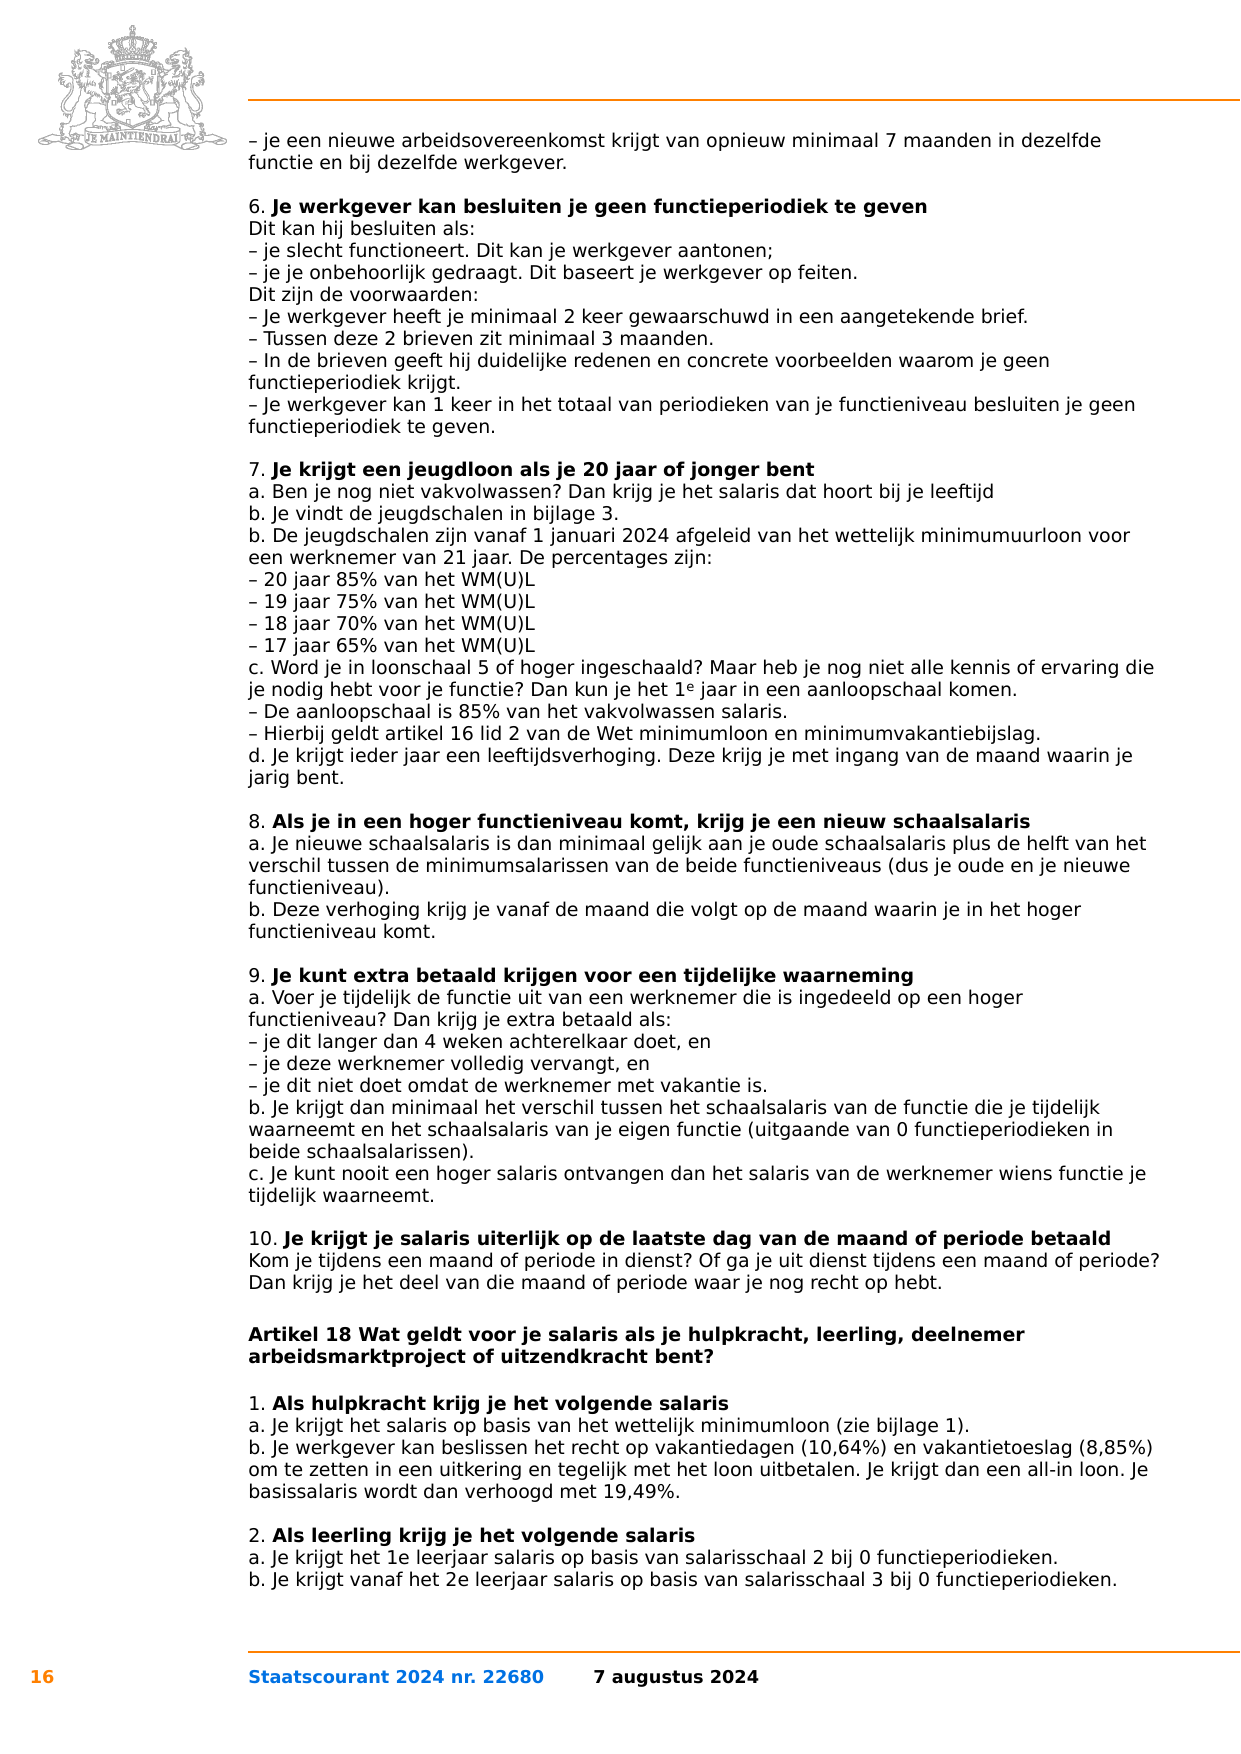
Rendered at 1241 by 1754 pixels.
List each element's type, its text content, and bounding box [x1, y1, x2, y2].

text – Je werkgever heeft je minimaal 2 keer gewaarschuwd in een aangetekende brief. [248, 306, 1163, 328]
text 2. Als leerling krijg je het volgende salaris [248, 1525, 1163, 1547]
text 7. Je krijgt een jeugdloon als je 20 jaar of jonger bent [248, 459, 1163, 481]
text a. Ben je nog niet vakvolwassen? Dan krijg je het salaris dat hoort bij je leeftijd [248, 481, 1163, 503]
text 1. Als hulpkracht krijg je het volgende salaris [248, 1393, 1163, 1415]
text 10. Je krijgt je salaris uiterlijk op de laatste dag van de maand of periode betaald [248, 1228, 1163, 1250]
text b. Je vindt de jeugdschalen in bijlage 3. [248, 503, 1163, 525]
text – Hierbij geldt artikel 16 lid 2 van de Wet minimumloon en minimumvakantiebijslag. [248, 723, 1163, 745]
text c. Je kunt nooit een hoger salaris ontvangen dan het salaris van de werknemer wiens functie je tijdelijk waarneemt. [248, 1162, 1163, 1206]
text – je deze werknemer volledig vervangt, en [248, 1053, 1163, 1074]
text – De aanloopschaal is 85% van het vakvolwassen salaris. [248, 701, 1163, 723]
text b. Je krijgt vanaf het 2e leerjaar salaris op basis van salarisschaal 3 bij 0 functieperiodieken. [248, 1569, 1163, 1591]
text – 19 jaar 75% van het WM(U)L [248, 591, 1163, 613]
text c. Word je in loonschaal 5 of hoger ingeschaald? Maar heb je nog niet alle kennis of ervaring die je nodig hebt voor je functie? Dan kun je het 1e jaar in een aanloopschaal komen. [248, 657, 1163, 701]
text – Je werkgever kan 1 keer in het totaal van periodieken van je functieniveau besluiten je geen functieperiodiek te geven. [248, 393, 1163, 437]
text Kom je tijdens een maand of periode in dienst? Of ga je uit dienst tijdens een maand of periode? Dan krijg je het deel van die maand of periode waar je nog recht op hebt. [248, 1250, 1163, 1294]
text – 17 jaar 65% van het WM(U)L [248, 635, 1163, 657]
text – je dit niet doet omdat de werknemer met vakantie is. [248, 1074, 1163, 1097]
text – je een nieuwe arbeidsovereenkomst krijgt van opnieuw minimaal 7 maanden in dezelfde functie en bij dezelfde werkgever. [248, 130, 1163, 174]
text b. Je krijgt dan minimaal het verschil tussen het schaalsalaris van de functie die je tijdelijk waarneemt en het schaalsalaris van je eigen functie (uitgaande van 0 functieperiodieken in beide schaalsalarissen). [248, 1097, 1163, 1162]
subtitle Artikel 18 Wat geldt voor je salaris als je hulpkracht, leerling, deelnemer arbeidsmarktproject of uitzendkracht bent? [248, 1324, 1163, 1368]
text Dit zijn de voorwaarden: [248, 284, 1163, 306]
text 6. Je werkgever kan besluiten je geen functieperiodiek te geven [248, 196, 1163, 218]
text b. De jeugdschalen zijn vanaf 1 januari 2024 afgeleid van het wettelijk minimumuurloon voor een werknemer van 21 jaar. De percentages zijn: [248, 525, 1163, 569]
text – Tussen deze 2 brieven zit minimaal 3 maanden. [248, 328, 1163, 349]
text b. Deze verhoging krijg je vanaf de maand die volgt op de maand waarin je in het hoger functieniveau komt. [248, 899, 1163, 943]
text a. Je krijgt het salaris op basis van het wettelijk minimumloon (zie bijlage 1). [248, 1415, 1163, 1437]
text – je dit langer dan 4 weken achterelkaar doet, en [248, 1031, 1163, 1053]
text – 18 jaar 70% van het WM(U)L [248, 613, 1163, 635]
text b. Je werkgever kan beslissen het recht op vakantiedagen (10,64%) en vakantietoeslag (8,85%) om te zetten in een uitkering en tegelijk met het loon uitbetalen. Je krijgt dan een all-in loon. Je basissalaris wordt dan verhoogd met 19,49%. [248, 1437, 1163, 1503]
text a. Voer je tijdelijk de functie uit van een werknemer die is ingedeeld op een hoger functieniveau? Dan krijg je extra betaald als: [248, 987, 1163, 1031]
text 8. Als je in een hoger functieniveau komt, krijg je een nieuw schaalsalaris [248, 811, 1163, 833]
text – In de brieven geeft hij duidelijke redenen en concrete voorbeelden waarom je geen functieperiodiek krijgt. [248, 349, 1163, 393]
text a. Je nieuwe schaalsalaris is dan minimaal gelijk aan je oude schaalsalaris plus de helft van het verschil tussen de minimumsalarissen van de beide functieniveaus (dus je oude en je nieuwe functieniveau). [248, 833, 1163, 899]
picture [38, 25, 227, 150]
text a. Je krijgt het 1e leerjaar salaris op basis van salarisschaal 2 bij 0 functieperiodieken. [248, 1547, 1163, 1569]
text 9. Je kunt extra betaald krijgen voor een tijdelijke waarneming [248, 965, 1163, 987]
text d. Je krijgt ieder jaar een leeftijdsverhoging. Deze krijg je met ingang van de maand waarin je jarig bent. [248, 745, 1163, 789]
text Dit kan hij besluiten als: [248, 218, 1163, 240]
text – je slecht functioneert. Dit kan je werkgever aantonen; [248, 240, 1163, 262]
text – 20 jaar 85% van het WM(U)L [248, 569, 1163, 591]
text – je je onbehoorlijk gedraagt. Dit baseert je werkgever op feiten. [248, 262, 1163, 284]
